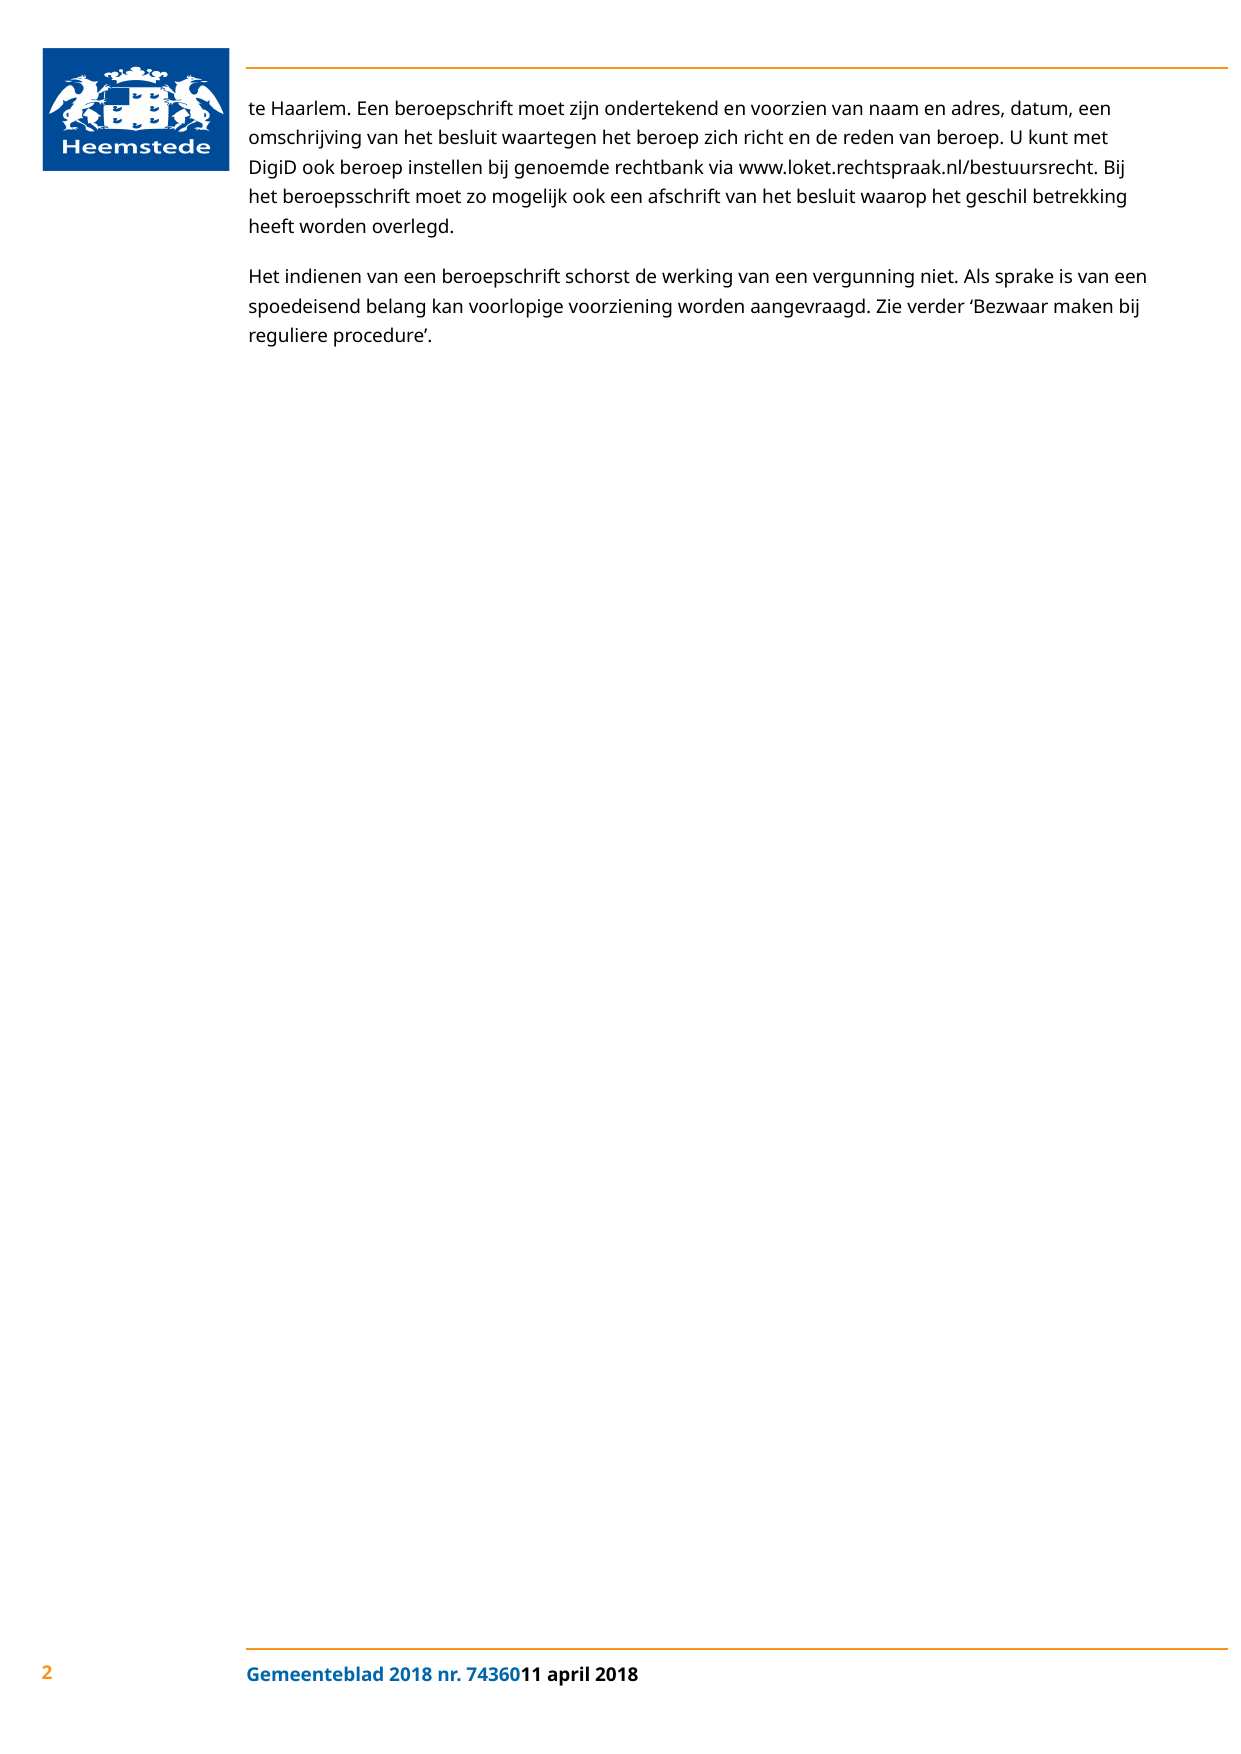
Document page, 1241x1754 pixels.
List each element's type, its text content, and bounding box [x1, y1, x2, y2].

text Het indienen van een beroepschrift schorst de werking van een vergunning niet. Als sprake is van een spoedeisend belang kan voorlopige voorziening worden aangevraagd. Zie verder ‘Bezwaar maken bij reguliere procedure’. [248, 263, 1152, 348]
picture [41, 47, 231, 172]
text te Haarlem. Een beroepschrift moet zijn ondertekend en voorzien van naam en adres, datum, een omschrijving van het besluit waartegen het beroep zich richt en de reden van beroep. U kunt met DigiD ook beroep instellen bij genoemde rechtbank via www.loket.rechtspraak.nl/bestuursrecht. Bij het beroepsschrift moet zo mogelijk ook een afschrift van het besluit waarop het geschil betrekking heeft worden overlegd. [248, 95, 1152, 239]
